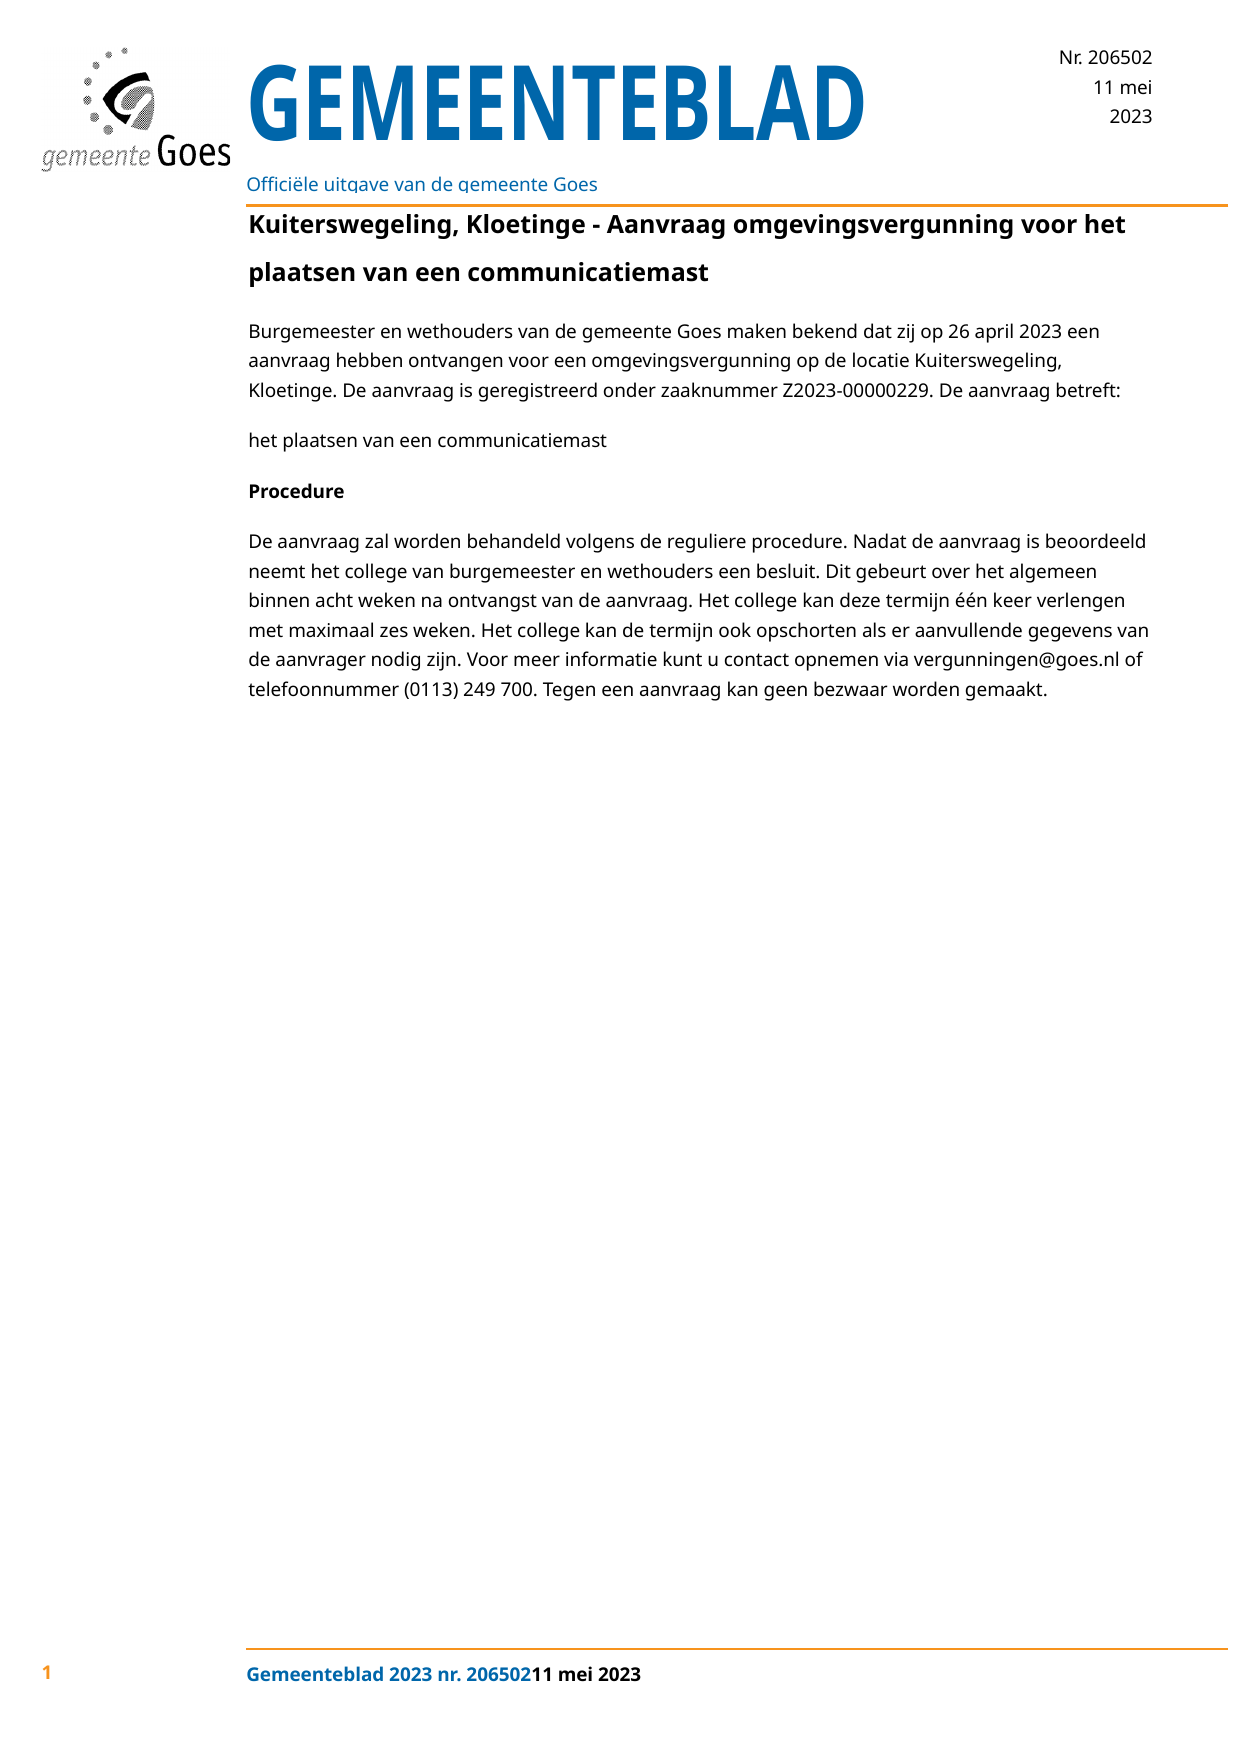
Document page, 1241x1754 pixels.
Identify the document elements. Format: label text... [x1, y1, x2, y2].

text De aanvraag zal worden behandeld volgens de reguliere procedure. Nadat de aanvraag is beoordeeld neemt het college van burgemeester en wethouders een besluit. Dit gebeurt over het algemeen binnen acht weken na ontvangst van de aanvraag. Het college kan deze termijn één keer verlengen met maximaal zes weken. Het college kan de termijn ook opschorten als er aanvullende gegevens van de aanvrager nodig zijn. Voor meer informatie kunt u contact opnemen via vergunningen@goes.nl of telefoonnummer (0113) 249 700. Tegen een aanvraag kan geen bezwaar worden gemaakt. [248, 528, 1152, 702]
text het plaatsen van een communicatiemast [248, 427, 1152, 453]
text Kuiterswegeling, Kloetinge - Aanvraag omgevingsvergunning voor het plaatsen van een communicatiemast [248, 207, 1152, 288]
picture [41, 47, 231, 172]
text Procedure [248, 478, 1152, 504]
text Burgemeester en wethouders van de gemeente Goes maken bekend dat zij op 26 april 2023 een aanvraag hebben ontvangen voor een omgevingsvergunning op de locatie Kuiterswegeling, Kloetinge. De aanvraag is geregistreerd onder zaaknummer Z2023-00000229. De aanvraag betreft: [248, 318, 1152, 403]
